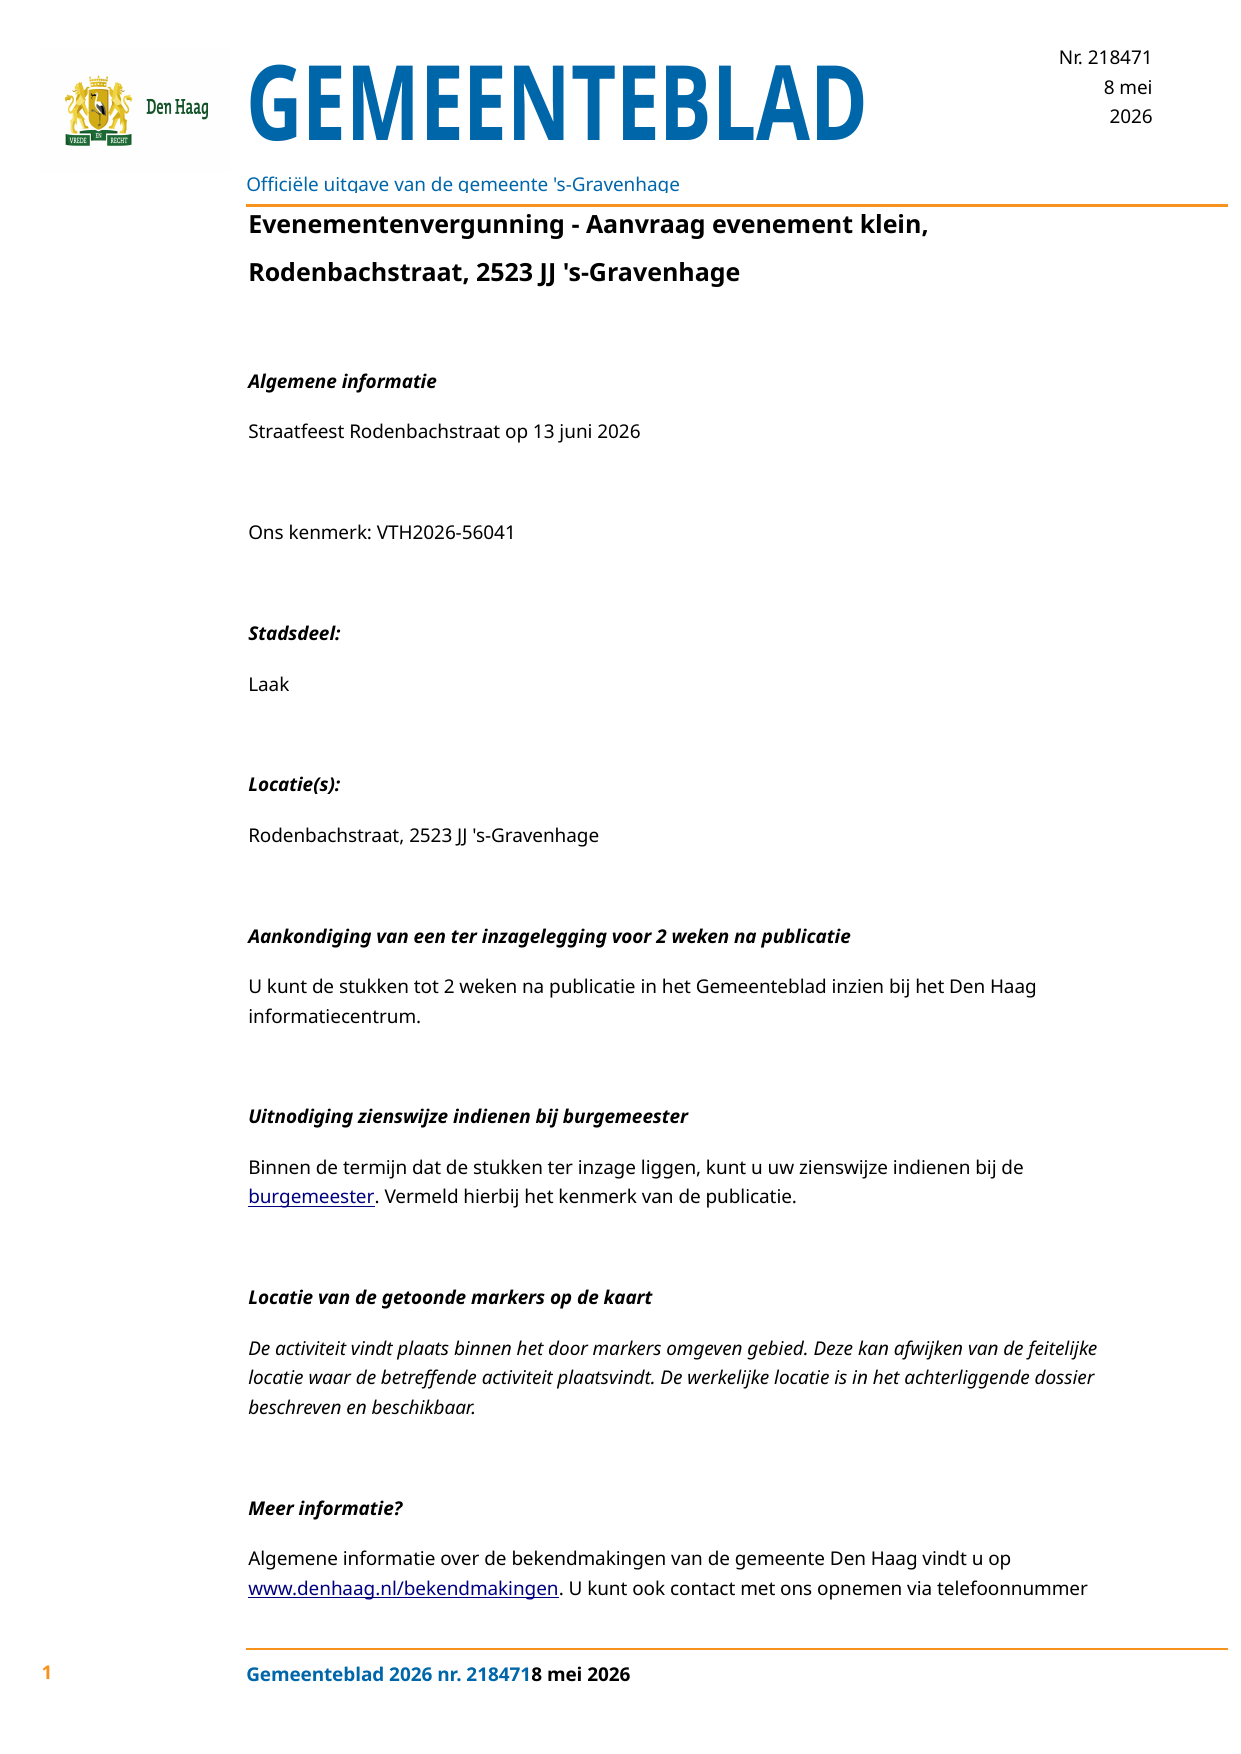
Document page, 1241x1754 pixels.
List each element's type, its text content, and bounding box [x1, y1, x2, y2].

text Meer informatie? [248, 1495, 1152, 1521]
text Stadsdeel: [248, 620, 1152, 646]
text Locatie(s): [248, 772, 1152, 797]
picture [41, 47, 231, 172]
text Rodenbachstraat, 2523 JJ 's-Gravenhage [248, 822, 1152, 848]
text Straatfeest Rodenbachstraat op 13 juni 2026 [248, 419, 1152, 444]
text Laak [248, 671, 1152, 697]
text U kunt de stukken tot 2 weken na publicatie in het Gemeenteblad inzien bij het Den Haag informatiecentrum. [248, 973, 1152, 1029]
text De activiteit vindt plaats binnen het door markers omgeven gebied. Deze kan afwijken van de feitelijke locatie waar de betreffende activiteit plaatsvindt. De werkelijke locatie is in het achterliggende dossier beschreven en beschikbaar. [248, 1335, 1152, 1420]
text Evenementenvergunning - Aanvraag evenement klein, Rodenbachstraat, 2523 JJ 's-Gravenhage [248, 207, 1152, 288]
text Binnen de termijn dat de stukken ter inzage liggen, kunt u uw zienswijze indienen bij de burgemeester. Vermeld hierbij het kenmerk van de publicatie. [248, 1154, 1152, 1209]
text Algemene informatie over de bekendmakingen van de gemeente Den Haag vindt u op www.denhaag.nl/bekendmakingen. U kunt ook contact met ons opnemen via telefoonnummer [248, 1545, 1152, 1601]
text Ons kenmerk: VTH2026-56041 [248, 519, 1152, 545]
text Uitnodiging zienswijze indienen bij burgemeester [248, 1104, 1152, 1129]
text Locatie van de getoonde markers op de kaart [248, 1284, 1152, 1310]
text Aankondiging van een ter inzagelegging voor 2 weken na publicatie [248, 923, 1152, 949]
text Algemene informatie [248, 368, 1152, 394]
